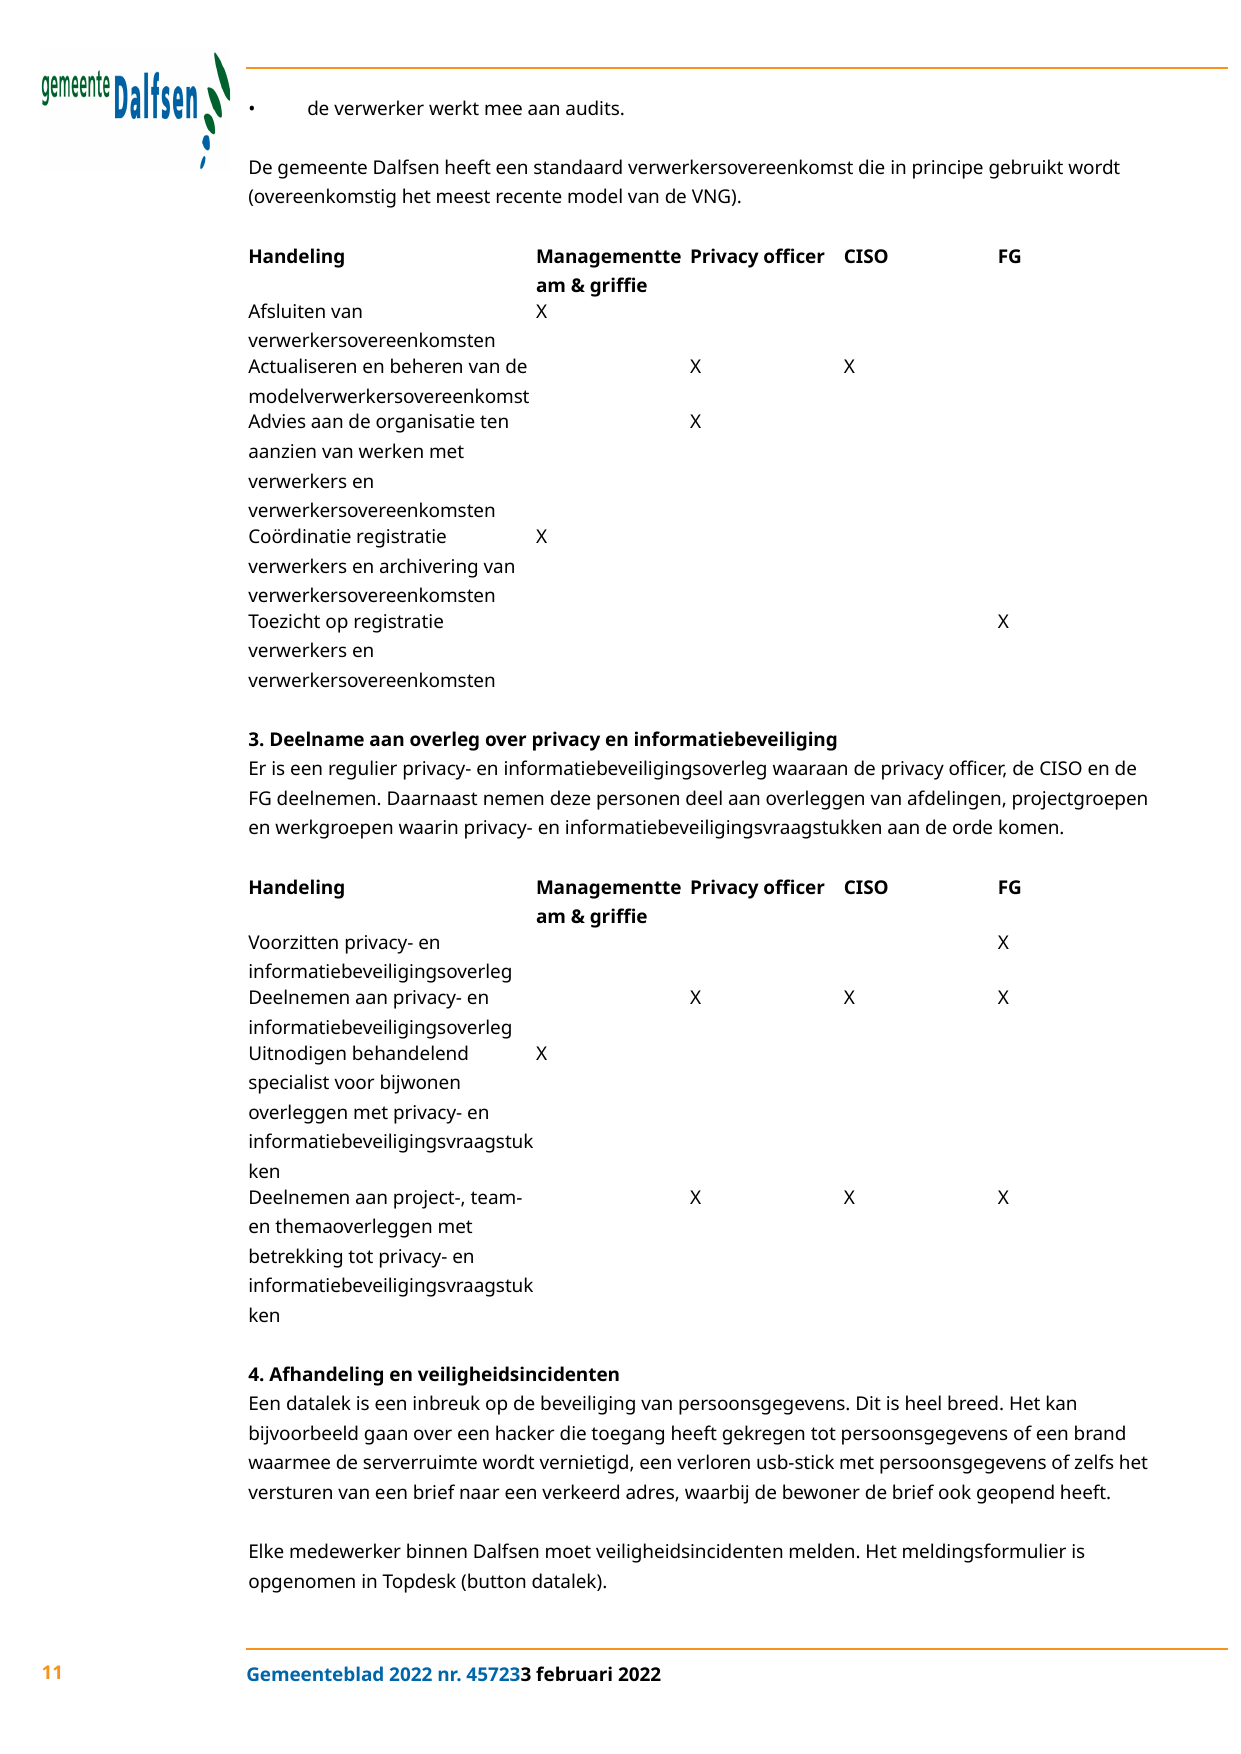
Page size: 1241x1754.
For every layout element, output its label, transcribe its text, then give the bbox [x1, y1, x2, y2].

table_header Privacy officer [690, 874, 844, 929]
table_cell [844, 409, 998, 523]
table_cell X [690, 409, 844, 523]
table_cell X [690, 985, 844, 1040]
table_header Privacy officer [690, 243, 844, 298]
table_cell X [844, 354, 998, 409]
table_cell [844, 523, 998, 608]
table_cell Coördinatie registratie verwerkers en archivering van verwerkersovereenkomsten [248, 523, 536, 608]
table_cell [844, 298, 998, 353]
text De gemeente Dalfsen heeft een standaard verwerkersovereenkomst die in principe gebruikt wordt (overeenkomstig het meest recente model van de VNG). [248, 154, 1152, 209]
table_cell X [690, 354, 844, 409]
table_header CISO [844, 874, 998, 929]
table_cell X [536, 298, 690, 353]
table_cell [998, 298, 1152, 353]
table_cell X [844, 1184, 998, 1328]
text Elke medewerker binnen Dalfsen moet veiligheidsincidenten melden. Het meldingsformulier is opgenomen in Topdesk (button datalek). [248, 1538, 1152, 1593]
table_cell Deelnemen aan privacy- en informatiebeveiligingsoverleg [248, 985, 536, 1040]
table_cell [690, 523, 844, 608]
table_cell [998, 523, 1152, 608]
text 4. Afhandeling en veiligheidsincidenten [248, 1361, 1152, 1386]
table_cell X [998, 929, 1152, 984]
table_cell [844, 929, 998, 984]
table_cell X [536, 1040, 690, 1184]
table_cell X [998, 1184, 1152, 1328]
table_cell [690, 298, 844, 353]
table_cell X [536, 523, 690, 608]
table_header Handeling [248, 874, 536, 929]
table_cell [536, 608, 690, 693]
table_cell X [690, 1184, 844, 1328]
table_cell [536, 354, 690, 409]
table_cell Advies aan de organisatie ten aanzien van werken met verwerkers en verwerkersovereenkomsten [248, 409, 536, 523]
text Een datalek is een inbreuk op de beveiliging van persoonsgegevens. Dit is heel breed. Het kan bijvoorbeeld gaan over een hacker die toegang heeft gekregen tot persoonsgegevens of een brand waarmee de serverruimte wordt vernietigd, een verloren usb-stick met persoonsgegevens of zelfs het versturen van een brief naar een verkeerd adres, waarbij de bewoner de brief ook geopend heeft. [248, 1390, 1152, 1505]
table_cell [998, 409, 1152, 523]
table_cell [536, 409, 690, 523]
table_cell Actualiseren en beheren van de modelverwerkersovereenkomst [248, 354, 536, 409]
table_cell [536, 929, 690, 984]
text 3. Deelname aan overleg over privacy en informatiebeveiliging [248, 726, 1152, 752]
list de verwerker werkt mee aan audits. [248, 95, 1152, 121]
table_cell [998, 1040, 1152, 1184]
table_cell [844, 608, 998, 693]
table_cell [690, 929, 844, 984]
table_cell [690, 608, 844, 693]
table_header FG [998, 874, 1152, 929]
table_cell Uitnodigen behandelend specialist voor bijwonen overleggen met privacy- en informatiebeveiligingsvraagstukken [248, 1040, 536, 1184]
table_header FG [998, 243, 1152, 298]
table_header Managementteam & griffie [536, 243, 690, 298]
table_header CISO [844, 243, 998, 298]
table_cell X [998, 985, 1152, 1040]
table_cell X [844, 985, 998, 1040]
table_header Handeling [248, 243, 536, 298]
picture [41, 47, 231, 172]
table_cell Deelnemen aan project-, team- en themaoverleggen met betrekking tot privacy- en informatiebeveiligingsvraagstukken [248, 1184, 536, 1328]
table_cell Voorzitten privacy- en informatiebeveiligingsoverleg [248, 929, 536, 984]
table_cell [690, 1040, 844, 1184]
table_cell Afsluiten van verwerkersovereenkomsten [248, 298, 536, 353]
table_cell [536, 985, 690, 1040]
text Er is een regulier privacy- en informatiebeveiligingsoverleg waaraan de privacy officer, de CISO en de FG deelnemen. Daarnaast nemen deze personen deel aan overleggen van afdelingen, projectgroepen en werkgroepen waarin privacy- en informatiebeveiligingsvraagstukken aan de orde komen. [248, 755, 1152, 840]
table_header Managementteam & griffie [536, 874, 690, 929]
table_cell X [998, 608, 1152, 693]
table_cell [536, 1184, 690, 1328]
table_cell Toezicht op registratie verwerkers en verwerkersovereenkomsten [248, 608, 536, 693]
table_cell [998, 354, 1152, 409]
table_cell [844, 1040, 998, 1184]
